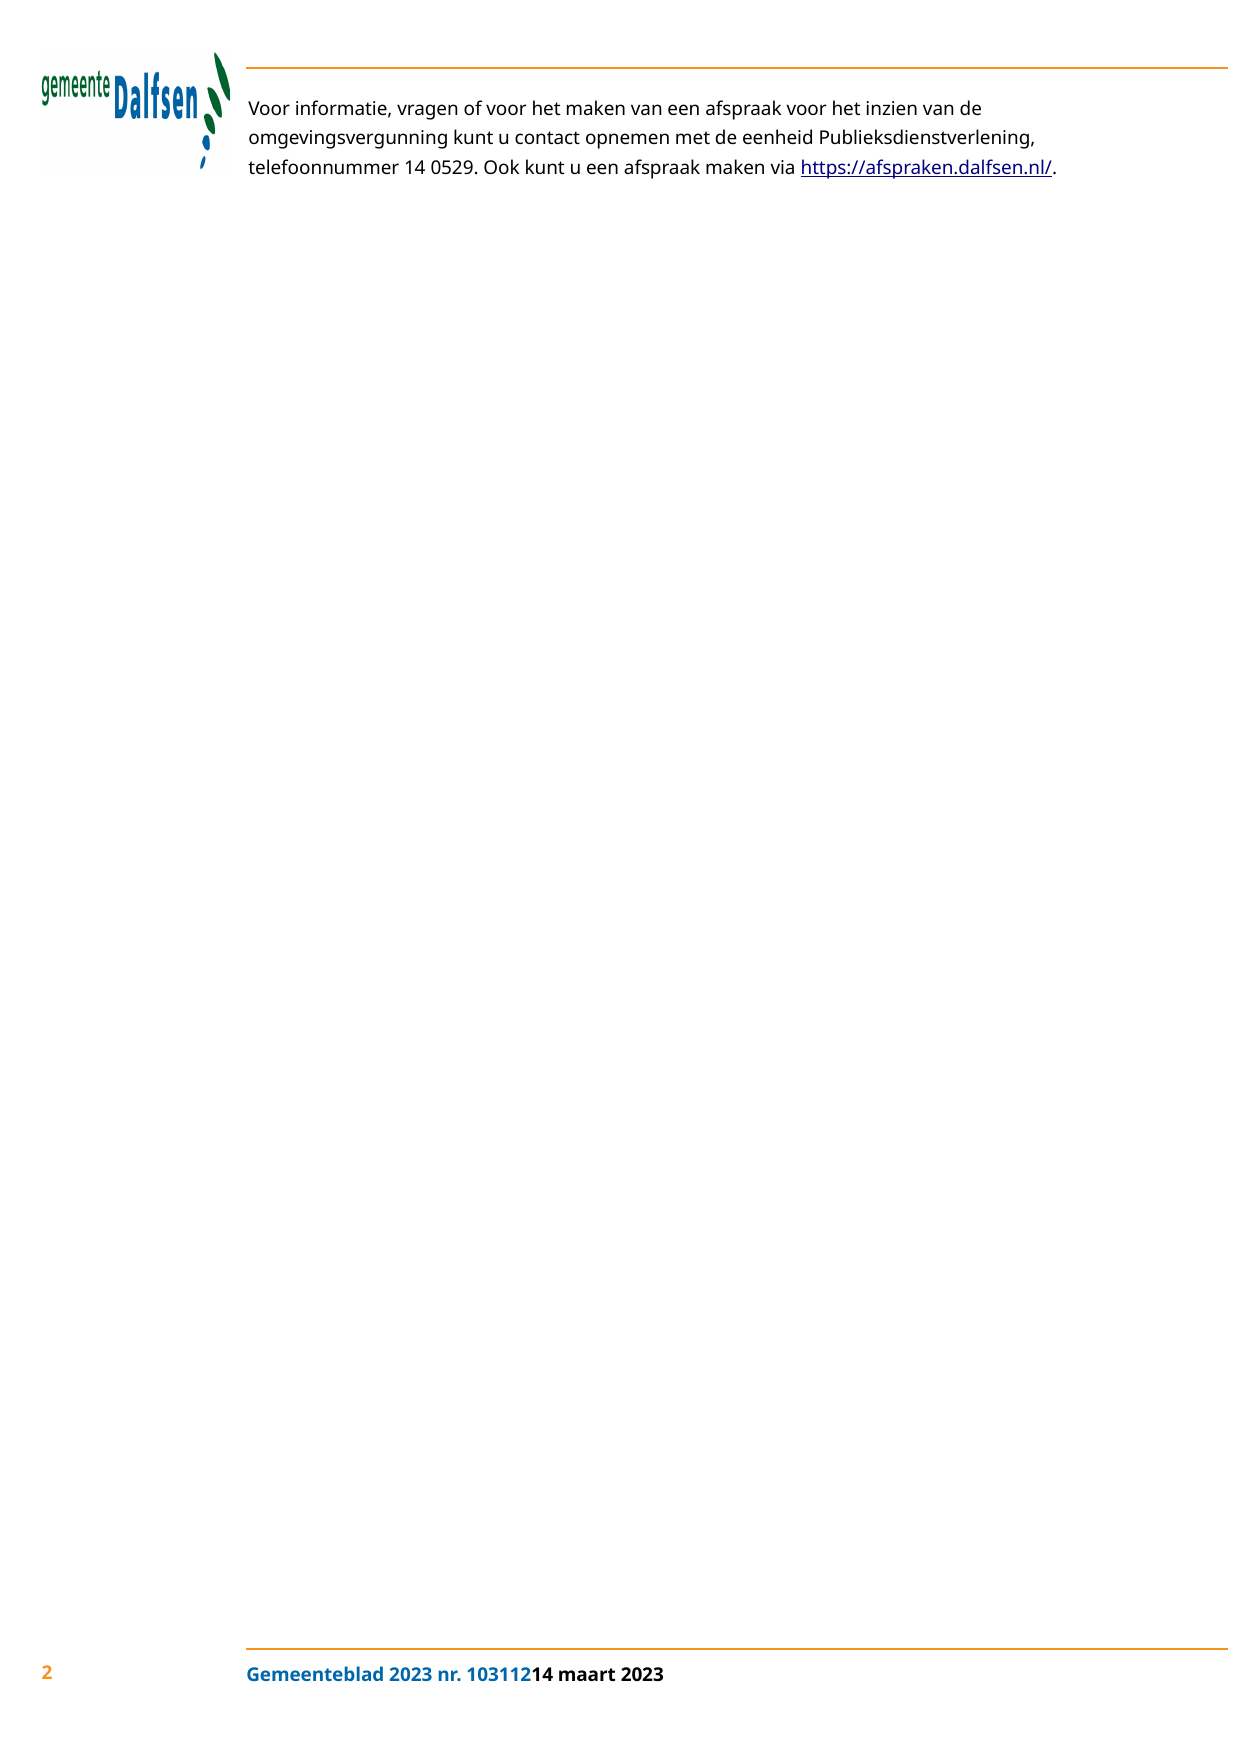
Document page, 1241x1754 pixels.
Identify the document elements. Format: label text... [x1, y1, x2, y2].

text Voor informatie, vragen of voor het maken van een afspraak voor het inzien van de omgevingsvergunning kunt u contact opnemen met de eenheid Publieksdienstverlening, telefoonnummer 14 0529. Ook kunt u een afspraak maken via https://afspraken.dalfsen.nl/. [248, 95, 1152, 180]
picture [41, 47, 231, 172]
